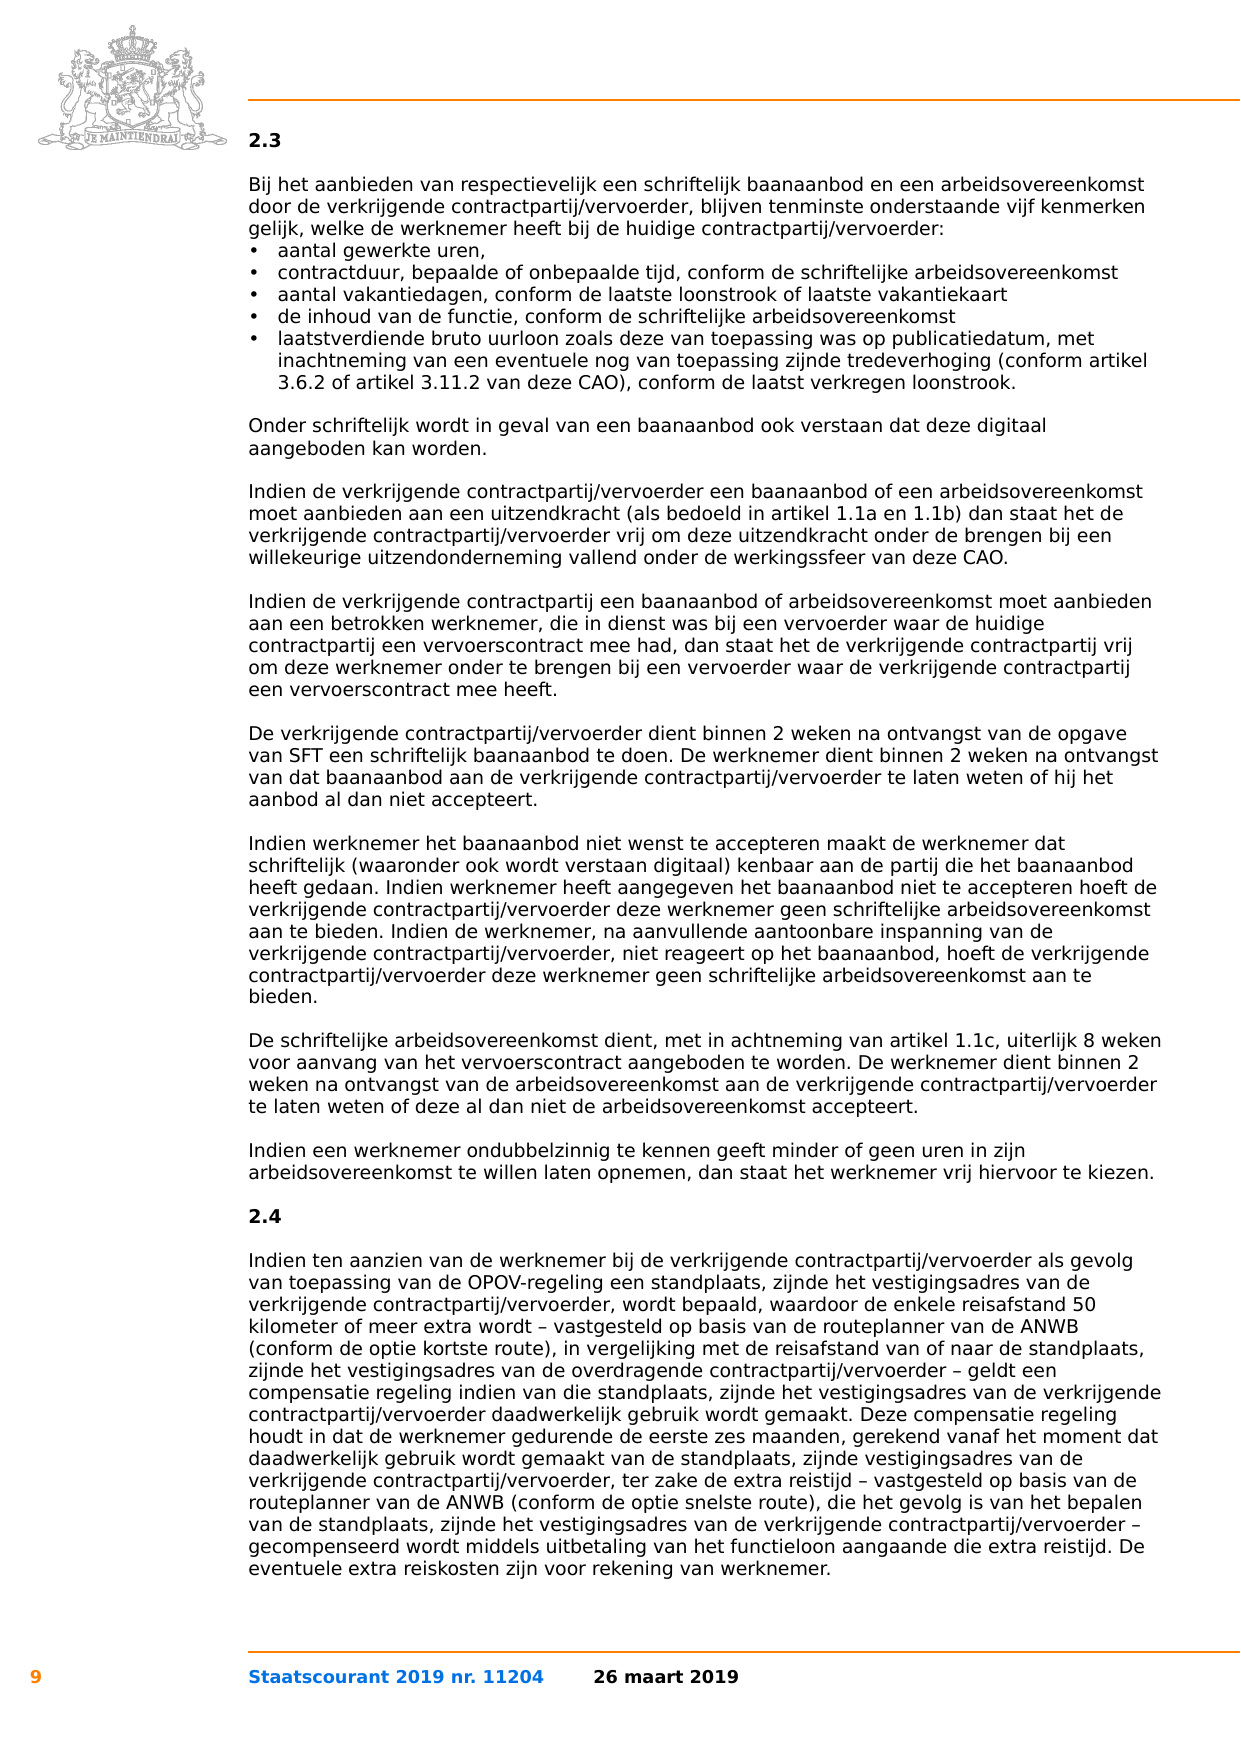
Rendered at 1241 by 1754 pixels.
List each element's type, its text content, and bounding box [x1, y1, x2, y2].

picture [38, 25, 227, 150]
subtitle 2.3 [248, 130, 1163, 152]
text Indien werknemer het baanaanbod niet wenst te accepteren maakt de werknemer dat schriftelijk (waaronder ook wordt verstaan digitaal) kenbaar aan de partij die het baanaanbod heeft gedaan. Indien werknemer heeft aangegeven het baanaanbod niet te accepteren hoeft de verkrijgende contractpartij/vervoerder deze werknemer geen schriftelijke arbeidsovereenkomst aan te bieden. Indien de werknemer, na aanvullende aantoonbare inspanning van de verkrijgende contractpartij/vervoerder, niet reageert op het baanaanbod, hoeft de verkrijgende contractpartij/vervoerder deze werknemer geen schriftelijke arbeidsovereenkomst aan te bieden. [248, 833, 1163, 1008]
text Indien de verkrijgende contractpartij/vervoerder een baanaanbod of een arbeidsovereenkomst moet aanbieden aan een uitzendkracht (als bedoeld in artikel 1.1a en 1.1b) dan staat het de verkrijgende contractpartij/vervoerder vrij om deze uitzendkracht onder de brengen bij een willekeurige uitzendonderneming vallend onder de werkingssfeer van deze CAO. [248, 481, 1163, 569]
text • de inhoud van de functie, conform de schriftelijke arbeidsovereenkomst [248, 306, 1163, 328]
text Indien de verkrijgende contractpartij een baanaanbod of arbeidsovereenkomst moet aanbieden aan een betrokken werknemer, die in dienst was bij een vervoerder waar de huidige contractpartij een vervoerscontract mee had, dan staat het de verkrijgende contractpartij vrij om deze werknemer onder te brengen bij een vervoerder waar de verkrijgende contractpartij een vervoerscontract mee heeft. [248, 591, 1163, 701]
text Indien een werknemer ondubbelzinnig te kennen geeft minder of geen uren in zijn arbeidsovereenkomst te willen laten opnemen, dan staat het werknemer vrij hiervoor te kiezen. [248, 1140, 1163, 1184]
text De verkrijgende contractpartij/vervoerder dient binnen 2 weken na ontvangst van de opgave van SFT een schriftelijk baanaanbod te doen. De werknemer dient binnen 2 weken na ontvangst van dat baanaanbod aan de verkrijgende contractpartij/vervoerder te laten weten of hij het aanbod al dan niet accepteert. [248, 723, 1163, 811]
text • aantal gewerkte uren, [248, 240, 1163, 262]
text • laatstverdiende bruto uurloon zoals deze van toepassing was op publicatiedatum, met inachtneming van een eventuele nog van toepassing zijnde tredeverhoging (conform artikel 3.6.2 of artikel 3.11.2 van deze CAO), conform de laatst verkregen loonstrook. [248, 328, 1163, 393]
text Bij het aanbieden van respectievelijk een schriftelijk baanaanbod en een arbeidsovereenkomst door de verkrijgende contractpartij/vervoerder, blijven tenminste onderstaande vijf kenmerken gelijk, welke de werknemer heeft bij de huidige contractpartij/vervoerder: [248, 174, 1163, 240]
text • contractduur, bepaalde of onbepaalde tijd, conform de schriftelijke arbeidsovereenkomst [248, 262, 1163, 284]
text Indien ten aanzien van de werknemer bij de verkrijgende contractpartij/vervoerder als gevolg van toepassing van de OPOV-regeling een standplaats, zijnde het vestigingsadres van de verkrijgende contractpartij/vervoerder, wordt bepaald, waardoor de enkele reisafstand 50 kilometer of meer extra wordt – vastgesteld op basis van de routeplanner van de ANWB (conform de optie kortste route), in vergelijking met de reisafstand van of naar de standplaats, zijnde het vestigingsadres van de overdragende contractpartij/vervoerder – geldt een compensatie regeling indien van die standplaats, zijnde het vestigingsadres van de verkrijgende contractpartij/vervoerder daadwerkelijk gebruik wordt gemaakt. Deze compensatie regeling houdt in dat de werknemer gedurende de eerste zes maanden, gerekend vanaf het moment dat daadwerkelijk gebruik wordt gemaakt van de standplaats, zijnde vestigingsadres van de verkrijgende contractpartij/vervoerder, ter zake de extra reistijd – vastgesteld op basis van de routeplanner van de ANWB (conform de optie snelste route), die het gevolg is van het bepalen van de standplaats, zijnde het vestigingsadres van de verkrijgende contractpartij/vervoerder – gecompenseerd wordt middels uitbetaling van het functieloon aangaande die extra reistijd. De eventuele extra reiskosten zijn voor rekening van werknemer. [248, 1250, 1163, 1579]
subtitle 2.4 [248, 1206, 1163, 1228]
text De schriftelijke arbeidsovereenkomst dient, met in achtneming van artikel 1.1c, uiterlijk 8 weken voor aanvang van het vervoerscontract aangeboden te worden. De werknemer dient binnen 2 weken na ontvangst van de arbeidsovereenkomst aan de verkrijgende contractpartij/vervoerder te laten weten of deze al dan niet de arbeidsovereenkomst accepteert. [248, 1030, 1163, 1118]
text Onder schriftelijk wordt in geval van een baanaanbod ook verstaan dat deze digitaal aangeboden kan worden. [248, 415, 1163, 459]
text • aantal vakantiedagen, conform de laatste loonstrook of laatste vakantiekaart [248, 284, 1163, 306]
